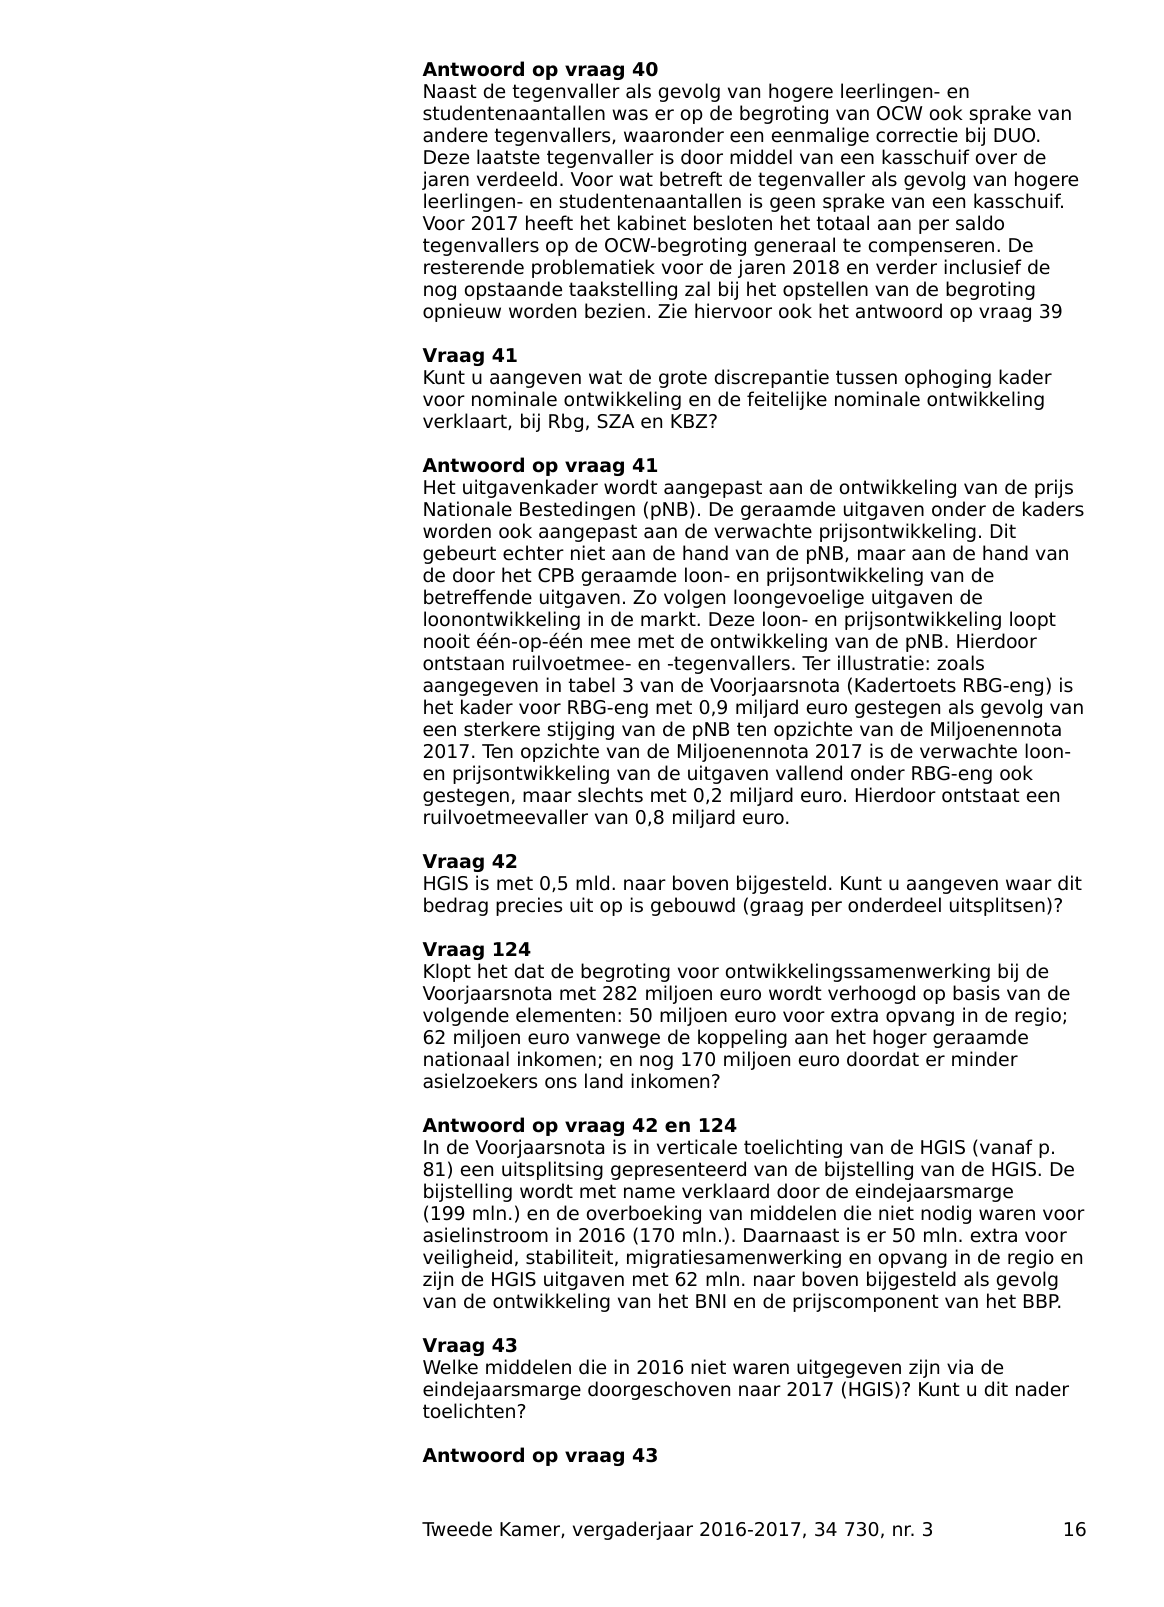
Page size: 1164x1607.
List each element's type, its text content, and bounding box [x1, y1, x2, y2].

text HGIS is met 0,5 mld. naar boven bijgesteld. Kunt u aangeven waar dit bedrag precies uit op is gebouwd (graag per onderdeel uitsplitsen)? [422, 873, 1087, 917]
text Welke middelen die in 2016 niet waren uitgegeven zijn via de eindejaarsmarge doorgeschoven naar 2017 (HGIS)? Kunt u dit nader toelichten? [422, 1357, 1087, 1423]
text Antwoord op vraag 40 [422, 59, 1087, 81]
text In de Voorjaarsnota is in verticale toelichting van de HGIS (vanaf p. 81) een uitsplitsing gepresenteerd van de bijstelling van de HGIS. De bijstelling wordt met name verklaard door de eindejaarsmarge (199 mln.) en de overboeking van middelen die niet nodig waren voor asielinstroom in 2016 (170 mln.). Daarnaast is er 50 mln. extra voor veiligheid, stabiliteit, migratiesamenwerking en opvang in de regio en zijn de HGIS uitgaven met 62 mln. naar boven bijgesteld als gevolg van de ontwikkeling van het BNI en de prijscomponent van het BBP. [422, 1137, 1087, 1313]
text Vraag 124 [422, 939, 1087, 961]
text Kunt u aangeven wat de grote discrepantie tussen ophoging kader voor nominale ontwikkeling en de feitelijke nominale ontwikkeling verklaart, bij Rbg, SZA en KBZ? [422, 367, 1087, 433]
text Antwoord op vraag 42 en 124 [422, 1115, 1087, 1137]
text Naast de tegenvaller als gevolg van hogere leerlingen- en studentenaantallen was er op de begroting van OCW ook sprake van andere tegenvallers, waaronder een eenmalige correctie bij DUO. Deze laatste tegenvaller is door middel van een kasschuif over de jaren verdeeld. Voor wat betreft de tegenvaller als gevolg van hogere leerlingen- en studentenaantallen is geen sprake van een kasschuif. Voor 2017 heeft het kabinet besloten het totaal aan per saldo tegenvallers op de OCW-begroting generaal te compenseren. De resterende problematiek voor de jaren 2018 en verder inclusief de nog opstaande taakstelling zal bij het opstellen van de begroting opnieuw worden bezien. Zie hiervoor ook het antwoord op vraag 39 [422, 81, 1087, 323]
text Antwoord op vraag 43 [422, 1445, 1087, 1467]
text Klopt het dat de begroting voor ontwikkelingssamenwerking bij de Voorjaarsnota met 282 miljoen euro wordt verhoogd op basis van de volgende elementen: 50 miljoen euro voor extra opvang in de regio; 62 miljoen euro vanwege de koppeling aan het hoger geraamde nationaal inkomen; en nog 170 miljoen euro doordat er minder asielzoekers ons land inkomen? [422, 961, 1087, 1093]
text Het uitgavenkader wordt aangepast aan de ontwikkeling van de prijs Nationale Bestedingen (pNB). De geraamde uitgaven onder de kaders worden ook aangepast aan de verwachte prijsontwikkeling. Dit gebeurt echter niet aan de hand van de pNB, maar aan de hand van de door het CPB geraamde loon- en prijsontwikkeling van de betreffende uitgaven. Zo volgen loongevoelige uitgaven de loonontwikkeling in de markt. Deze loon- en prijsontwikkeling loopt nooit één-op-één mee met de ontwikkeling van de pNB. Hierdoor ontstaan ruilvoetmee- en -tegenvallers. Ter illustratie: zoals aangegeven in tabel 3 van de Voorjaarsnota (Kadertoets RBG-eng) is het kader voor RBG-eng met 0,9 miljard euro gestegen als gevolg van een sterkere stijging van de pNB ten opzichte van de Miljoenennota 2017. Ten opzichte van de Miljoenennota 2017 is de verwachte loon- en prijsontwikkeling van de uitgaven vallend onder RBG-eng ook gestegen, maar slechts met 0,2 miljard euro. Hierdoor ontstaat een ruilvoetmeevaller van 0,8 miljard euro. [422, 477, 1087, 829]
text Vraag 41 [422, 345, 1087, 367]
text Antwoord op vraag 41 [422, 455, 1087, 477]
text Vraag 42 [422, 851, 1087, 873]
text Vraag 43 [422, 1335, 1087, 1357]
